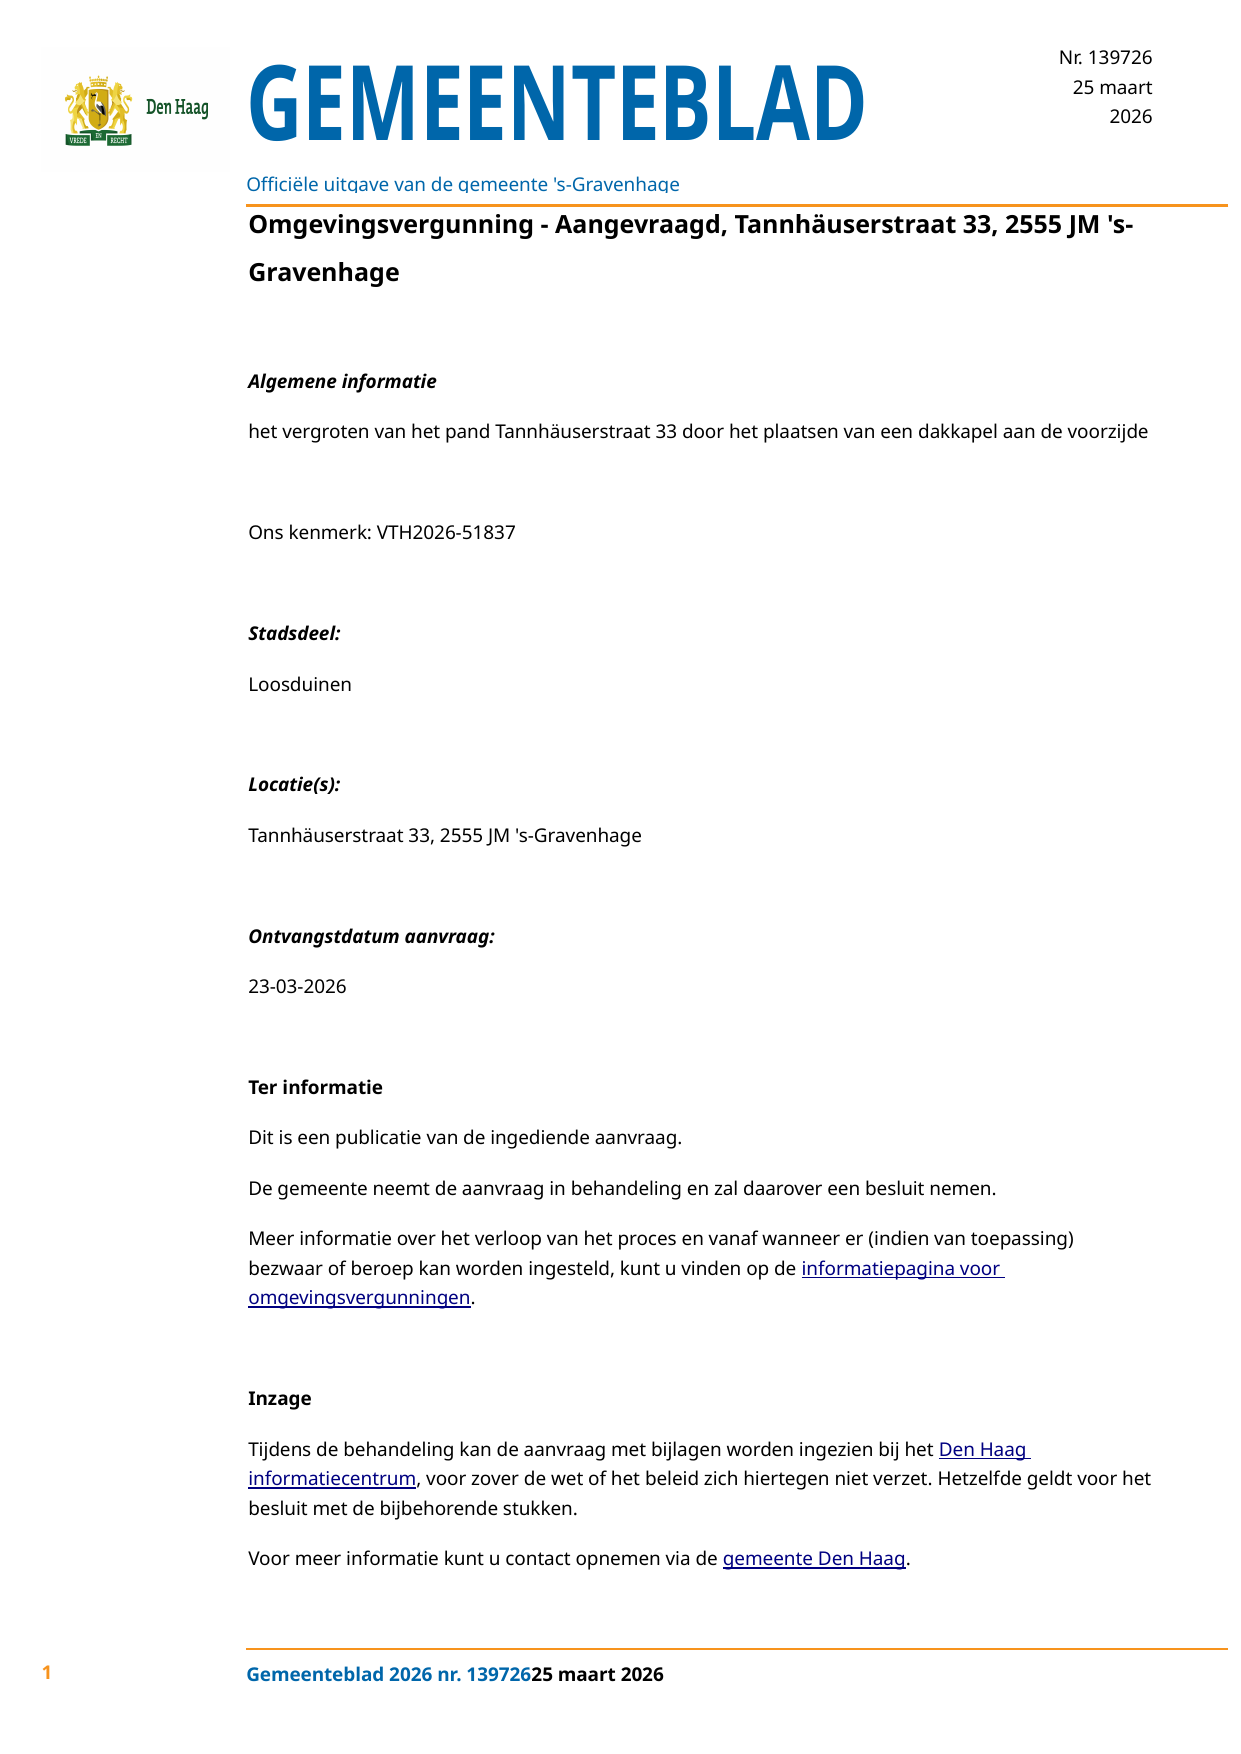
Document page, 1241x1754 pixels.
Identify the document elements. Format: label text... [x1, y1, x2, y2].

text Ontvangstdatum aanvraag: [248, 923, 1152, 949]
text Loosduinen [248, 671, 1152, 697]
text Stadsdeel: [248, 620, 1152, 646]
text Locatie(s): [248, 772, 1152, 797]
text Inzage [248, 1385, 1152, 1411]
text Ter informatie [248, 1074, 1152, 1100]
text Tijdens de behandeling kan de aanvraag met bijlagen worden ingezien bij het Den Haag informatiecentrum, voor zover de wet of het beleid zich hiertegen niet verzet. Hetzelfde geldt voor het besluit met de bijbehorende stukken. [248, 1436, 1152, 1521]
text Omgevingsvergunning - Aangevraagd, Tannhäuserstraat 33, 2555 JM 's-Gravenhage [248, 207, 1152, 288]
text het vergroten van het pand Tannhäuserstraat 33 door het plaatsen van een dakkapel aan de voorzijde [248, 419, 1152, 444]
text Ons kenmerk: VTH2026-51837 [248, 519, 1152, 545]
text De gemeente neemt de aanvraag in behandeling en zal daarover een besluit nemen. [248, 1175, 1152, 1201]
text Meer informatie over het verloop van het proces en vanaf wanneer er (indien van toepassing) bezwaar of beroep kan worden ingesteld, kunt u vinden op de informatiepagina voor omgevingsvergunningen. [248, 1225, 1152, 1310]
text Voor meer informatie kunt u contact opnemen via de gemeente Den Haag. [248, 1545, 1152, 1571]
picture [41, 47, 231, 172]
text 23-03-2026 [248, 973, 1152, 999]
text Tannhäuserstraat 33, 2555 JM 's-Gravenhage [248, 822, 1152, 848]
text Dit is een publicatie van de ingediende aanvraag. [248, 1124, 1152, 1150]
text Algemene informatie [248, 368, 1152, 394]
